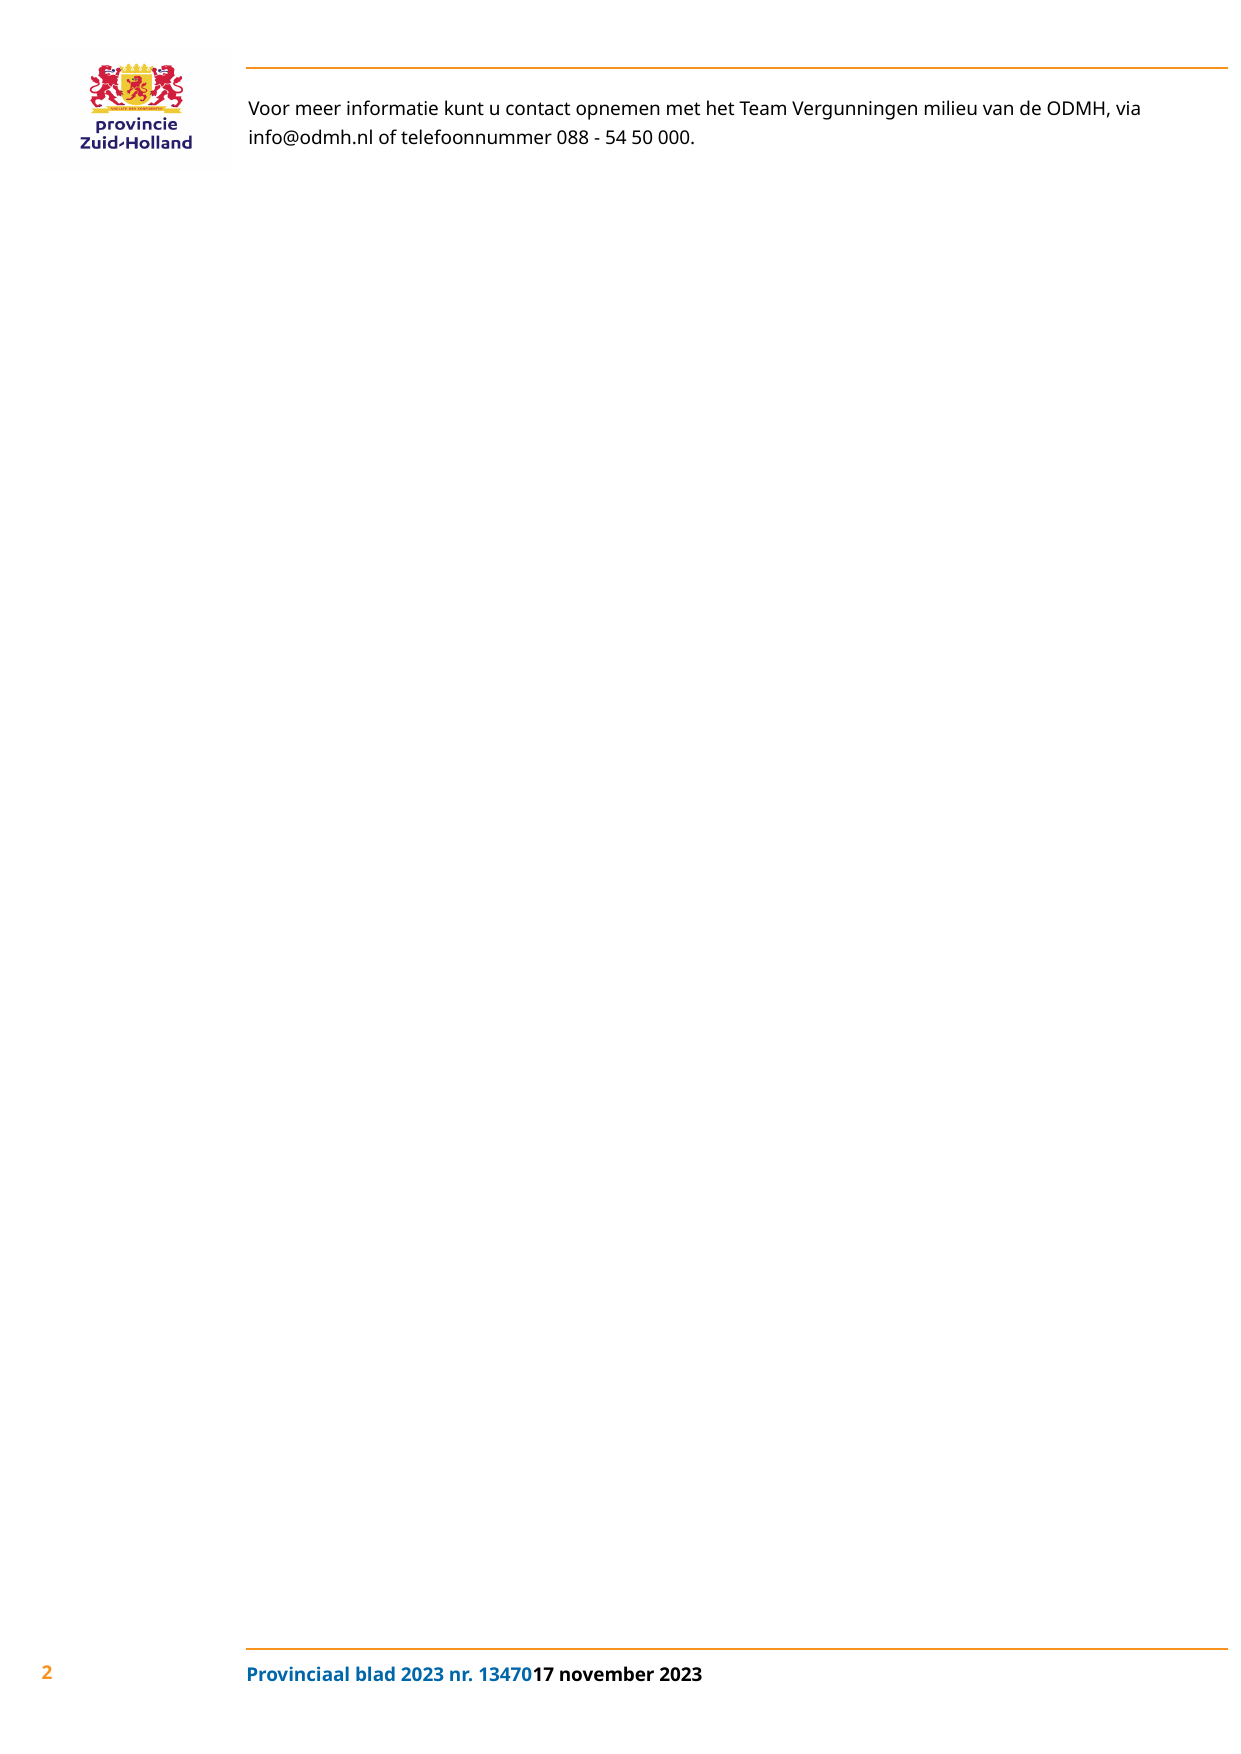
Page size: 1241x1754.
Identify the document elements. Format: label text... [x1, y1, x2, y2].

picture [41, 47, 231, 172]
text Voor meer informatie kunt u contact opnemen met het Team Vergunningen milieu van de ODMH, via info@odmh.nl of telefoonnummer 088 - 54 50 000. [248, 95, 1152, 150]
